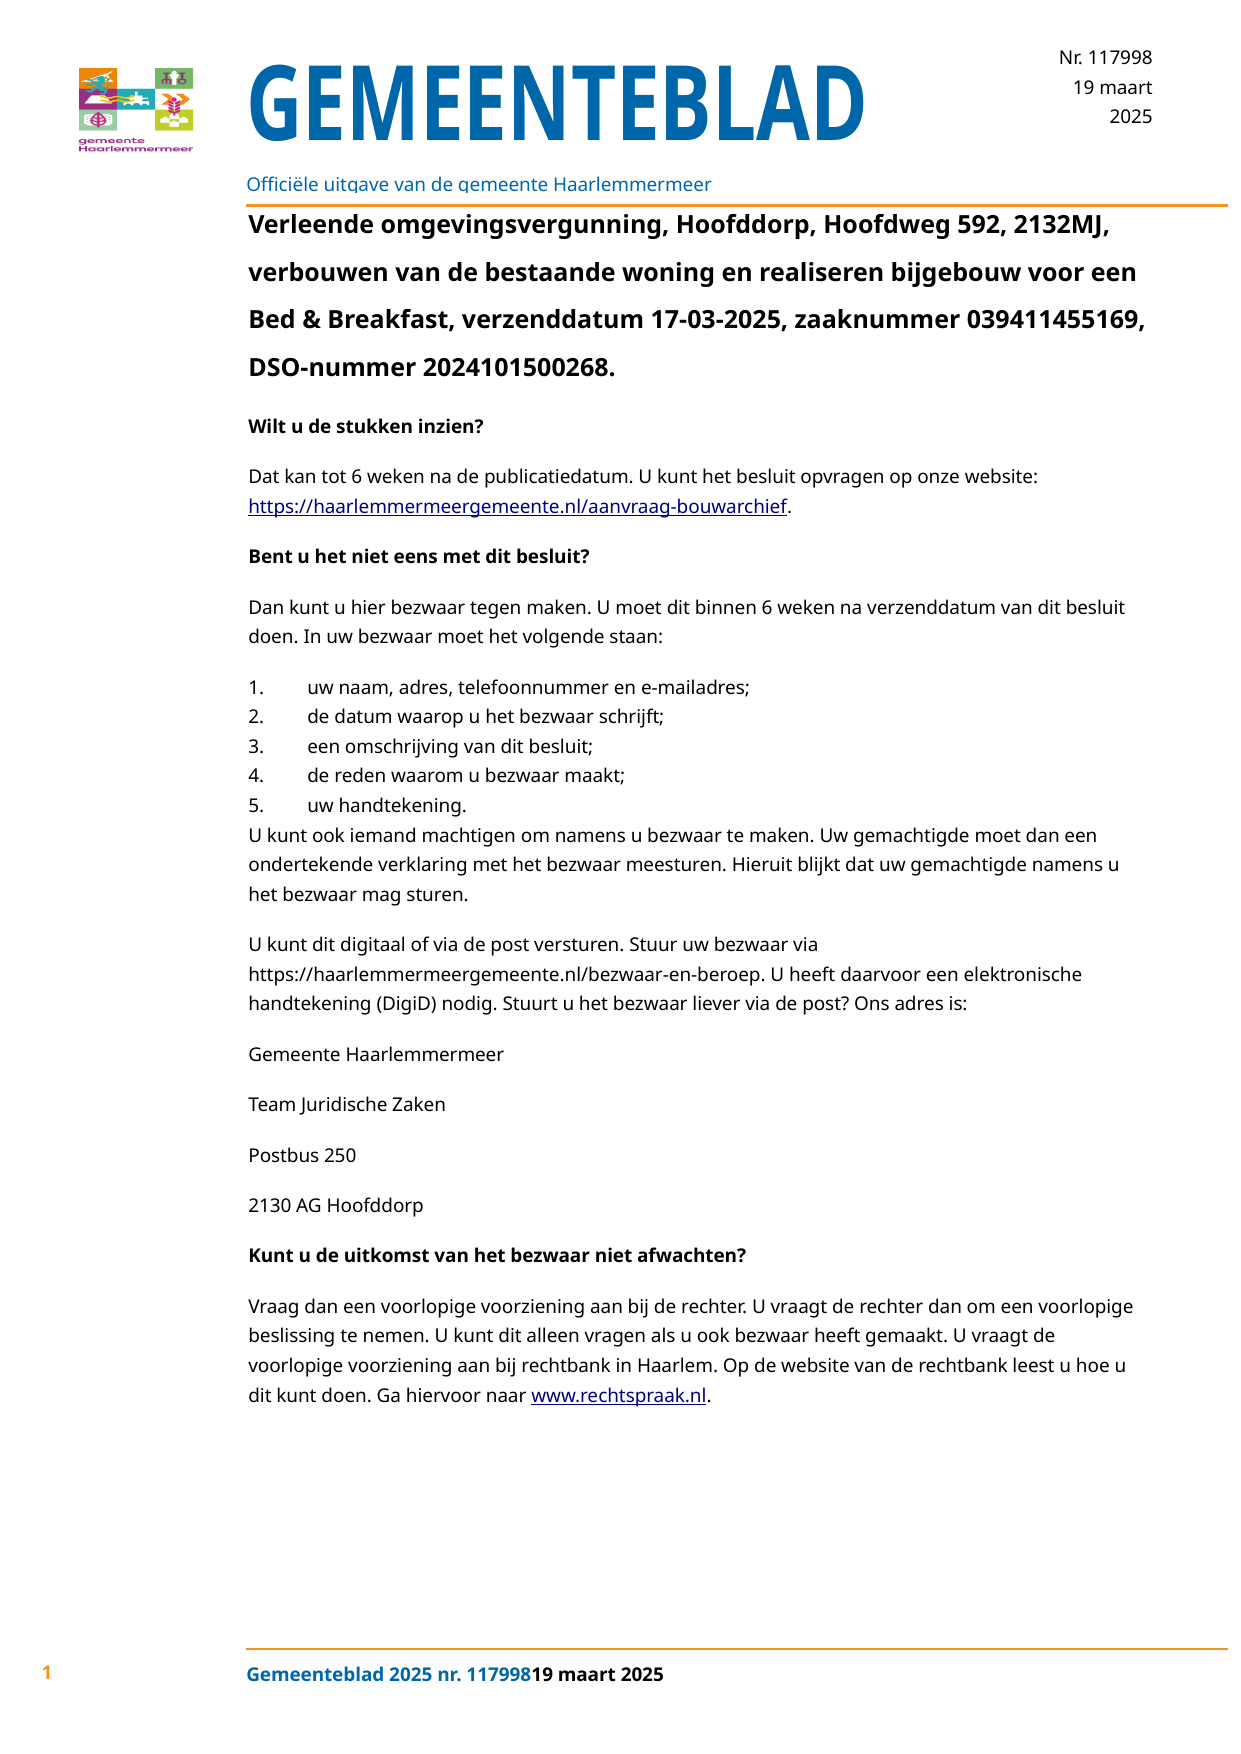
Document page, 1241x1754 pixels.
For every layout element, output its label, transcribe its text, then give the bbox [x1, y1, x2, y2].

list uw handtekening. [248, 792, 1152, 818]
list een omschrijving van dit besluit; [248, 733, 1152, 759]
text Kunt u de uitkomst van het bezwaar niet afwachten? [248, 1243, 1152, 1268]
text Team Juridische Zaken [248, 1091, 1152, 1117]
text 2130 AG Hoofddorp [248, 1192, 1152, 1218]
text Postbus 250 [248, 1142, 1152, 1168]
text U kunt dit digitaal of via de post versturen. Stuur uw bezwaar via https://haarlemmermeergemeente.nl/bezwaar-en-beroep. U heeft daarvoor een elektronische handtekening (DigiD) nodig. Stuurt u het bezwaar liever via de post? Ons adres is: [248, 931, 1152, 1016]
list uw naam, adres, telefoonnummer en e-mailadres; [248, 674, 1152, 700]
text Verleende omgevingsvergunning, Hoofddorp, Hoofdweg 592, 2132MJ, verbouwen van de bestaande woning en realiseren bijgebouw voor een Bed & Breakfast, verzenddatum 17-03-2025, zaaknummer 039411455169, DSO-nummer 2024101500268. [248, 207, 1152, 384]
text Dan kunt u hier bezwaar tegen maken. U moet dit binnen 6 weken na verzenddatum van dit besluit doen. In uw bezwaar moet het volgende staan: [248, 594, 1152, 649]
list de datum waarop u het bezwaar schrijft; [248, 703, 1152, 729]
picture [41, 47, 231, 172]
text Wilt u de stukken inzien? [248, 413, 1152, 439]
text Gemeente Haarlemmermeer [248, 1041, 1152, 1067]
text Bent u het niet eens met dit besluit? [248, 543, 1152, 569]
text U kunt ook iemand machtigen om namens u bezwaar te maken. Uw gemachtigde moet dan een ondertekende verklaring met het bezwaar meesturen. Hieruit blijkt dat uw gemachtigde namens u het bezwaar mag sturen. [248, 822, 1152, 907]
text Dat kan tot 6 weken na de publicatiedatum. U kunt het besluit opvragen op onze website: https://haarlemmermeergemeente.nl/aanvraag-bouwarchief. [248, 463, 1152, 519]
text Vraag dan een voorlopige voorziening aan bij de rechter. U vraagt de rechter dan om een voorlopige beslissing te nemen. U kunt dit alleen vragen als u ook bezwaar heeft gemaakt. U vraagt de voorlopige voorziening aan bij rechtbank in Haarlem. Op de website van de rechtbank leest u hoe u dit kunt doen. Ga hiervoor naar www.rechtspraak.nl. [248, 1293, 1152, 1408]
list de reden waarom u bezwaar maakt; [248, 763, 1152, 788]
